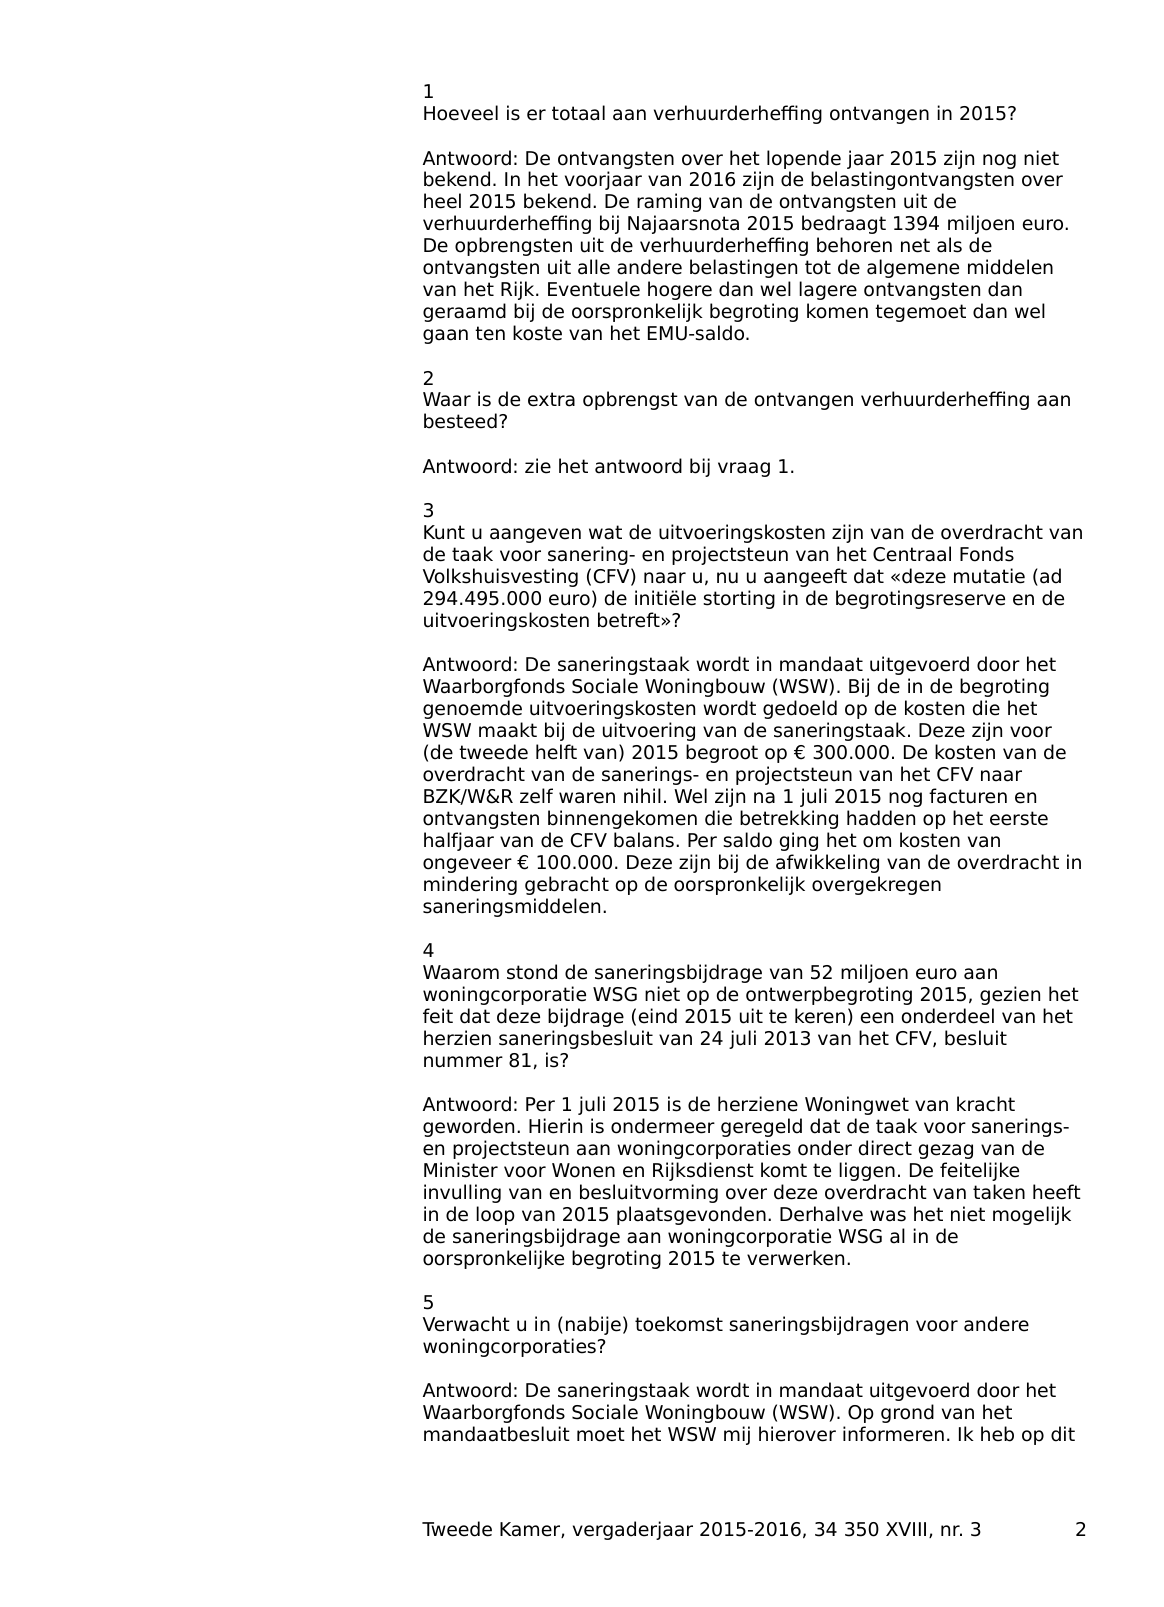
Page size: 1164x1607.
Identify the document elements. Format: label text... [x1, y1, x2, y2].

text Antwoord: De saneringstaak wordt in mandaat uitgevoerd door het Waarborgfonds Sociale Woningbouw (WSW). Bij de in de begroting genoemde uitvoeringskosten wordt gedoeld op de kosten die het WSW maakt bij de uitvoering van de saneringstaak. Deze zijn voor (de tweede helft van) 2015 begroot op € 300.000. De kosten van de overdracht van de sanerings- en projectsteun van het CFV naar BZK/W&R zelf waren nihil. Wel zijn na 1 juli 2015 nog facturen en ontvangsten binnengekomen die betrekking hadden op het eerste halfjaar van de CFV balans. Per saldo ging het om kosten van ongeveer € 100.000. Deze zijn bij de afwikkeling van de overdracht in mindering gebracht op de oorspronkelijk overgekregen saneringsmiddelen. [422, 654, 1087, 917]
text Antwoord: De saneringstaak wordt in mandaat uitgevoerd door het Waarborgfonds Sociale Woningbouw (WSW). Op grond van het mandaatbesluit moet het WSW mij hierover informeren. Ik heb op dit [422, 1380, 1087, 1446]
text Waar is de extra opbrengst van de ontvangen verhuurderheffing aan besteed? [422, 389, 1087, 433]
text Hoeveel is er totaal aan verhuurderheffing ontvangen in 2015? [422, 103, 1087, 125]
text 1 [422, 81, 1087, 103]
text Waarom stond de saneringsbijdrage van 52 miljoen euro aan woningcorporatie WSG niet op de ontwerpbegroting 2015, gezien het feit dat deze bijdrage (eind 2015 uit te keren) een onderdeel van het herzien saneringsbesluit van 24 juli 2013 van het CFV, besluit nummer 81, is? [422, 962, 1087, 1072]
text Verwacht u in (nabije) toekomst saneringsbijdragen voor andere woningcorporaties? [422, 1314, 1087, 1358]
text Antwoord: zie het antwoord bij vraag 1. [422, 456, 1087, 477]
text 5 [422, 1292, 1087, 1314]
text Kunt u aangeven wat de uitvoeringskosten zijn van de overdracht van de taak voor sanering- en projectsteun van het Centraal Fonds Volkshuisvesting (CFV) naar u, nu u aangeeft dat «deze mutatie (ad 294.495.000 euro) de initiële storting in de begrotingsreserve en de uitvoeringskosten betreft»? [422, 522, 1087, 632]
text 2 [422, 367, 1087, 389]
text 4 [422, 940, 1087, 962]
text Antwoord: De ontvangsten over het lopende jaar 2015 zijn nog niet bekend. In het voorjaar van 2016 zijn de belastingontvangsten over heel 2015 bekend. De raming van de ontvangsten uit de verhuurderheffing bij Najaarsnota 2015 bedraagt 1394 miljoen euro. De opbrengsten uit de verhuurderheffing behoren net als de ontvangsten uit alle andere belastingen tot de algemene middelen van het Rijk. Eventuele hogere dan wel lagere ontvangsten dan geraamd bij de oorspronkelijk begroting komen tegemoet dan wel gaan ten koste van het EMU-saldo. [422, 147, 1087, 345]
text Antwoord: Per 1 juli 2015 is de herziene Woningwet van kracht geworden. Hierin is ondermeer geregeld dat de taak voor sanerings- en projectsteun aan woningcorporaties onder direct gezag van de Minister voor Wonen en Rijksdienst komt te liggen. De feitelijke invulling van en besluitvorming over deze overdracht van taken heeft in de loop van 2015 plaatsgevonden. Derhalve was het niet mogelijk de saneringsbijdrage aan woningcorporatie WSG al in de oorspronkelijke begroting 2015 te verwerken. [422, 1094, 1087, 1269]
text 3 [422, 500, 1087, 522]
